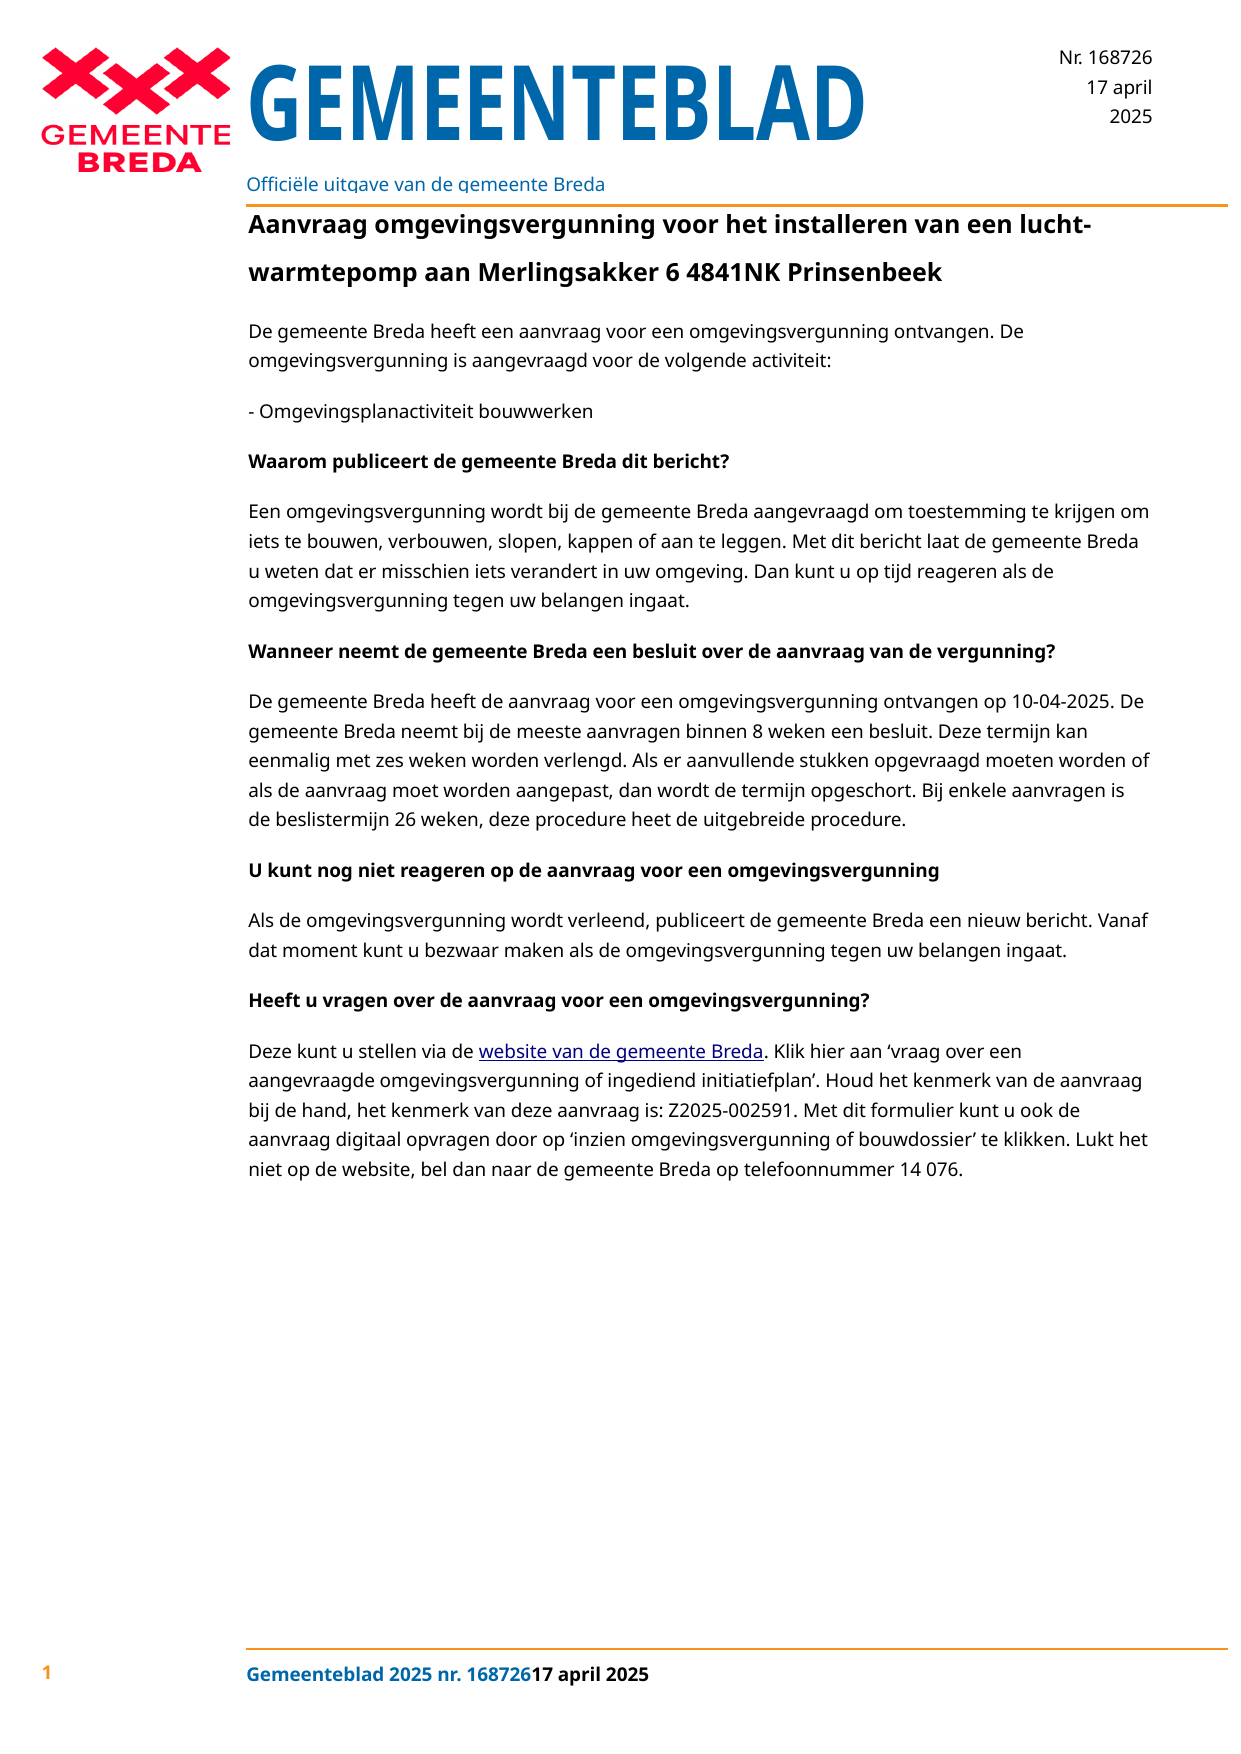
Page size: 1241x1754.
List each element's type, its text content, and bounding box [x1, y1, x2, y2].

picture [41, 47, 231, 172]
text Aanvraag omgevingsvergunning voor het installeren van een lucht-warmtepomp aan Merlingsakker 6 4841NK Prinsenbeek [248, 207, 1152, 288]
text Deze kunt u stellen via de website van de gemeente Breda. Klik hier aan ‘vraag over een aangevraagde omgevingsvergunning of ingediend initiatiefplan’. Houd het kenmerk van de aanvraag bij de hand, het kenmerk van deze aanvraag is: Z2025-002591. Met dit formulier kunt u ook de aanvraag digitaal opvragen door op ‘inzien omgevingsvergunning of bouwdossier’ te klikken. Lukt het niet op de website, bel dan naar de gemeente Breda op telefoonnummer 14 076. [248, 1038, 1152, 1182]
text Een omgevingsvergunning wordt bij de gemeente Breda aangevraagd om toestemming te krijgen om iets te bouwen, verbouwen, slopen, kappen of aan te leggen. Met dit bericht laat de gemeente Breda u weten dat er misschien iets verandert in uw omgeving. Dan kunt u op tijd reageren als de omgevingsvergunning tegen uw belangen ingaat. [248, 499, 1152, 613]
text Wanneer neemt de gemeente Breda een besluit over de aanvraag van de vergunning? [248, 638, 1152, 664]
text U kunt nog niet reageren op de aanvraag voor een omgevingsvergunning [248, 857, 1152, 883]
text Heeft u vragen over de aanvraag voor een omgevingsvergunning? [248, 987, 1152, 1013]
text Waarom publiceert de gemeente Breda dit bericht? [248, 448, 1152, 474]
text Als de omgevingsvergunning wordt verleend, publiceert de gemeente Breda een nieuw bericht. Vanaf dat moment kunt u bezwaar maken als de omgevingsvergunning tegen uw belangen ingaat. [248, 907, 1152, 963]
text De gemeente Breda heeft een aanvraag voor een omgevingsvergunning ontvangen. De omgevingsvergunning is aangevraagd voor de volgende activiteit: [248, 318, 1152, 373]
text - Omgevingsplanactiviteit bouwwerken [248, 398, 1152, 424]
text De gemeente Breda heeft de aanvraag voor een omgevingsvergunning ontvangen op 10-04-2025. De gemeente Breda neemt bij de meeste aanvragen binnen 8 weken een besluit. Deze termijn kan eenmalig met zes weken worden verlengd. Als er aanvullende stukken opgevraagd moeten worden of als de aanvraag moet worden aangepast, dan wordt de termijn opgeschort. Bij enkele aanvragen is de beslistermijn 26 weken, deze procedure heet de uitgebreide procedure. [248, 688, 1152, 832]
